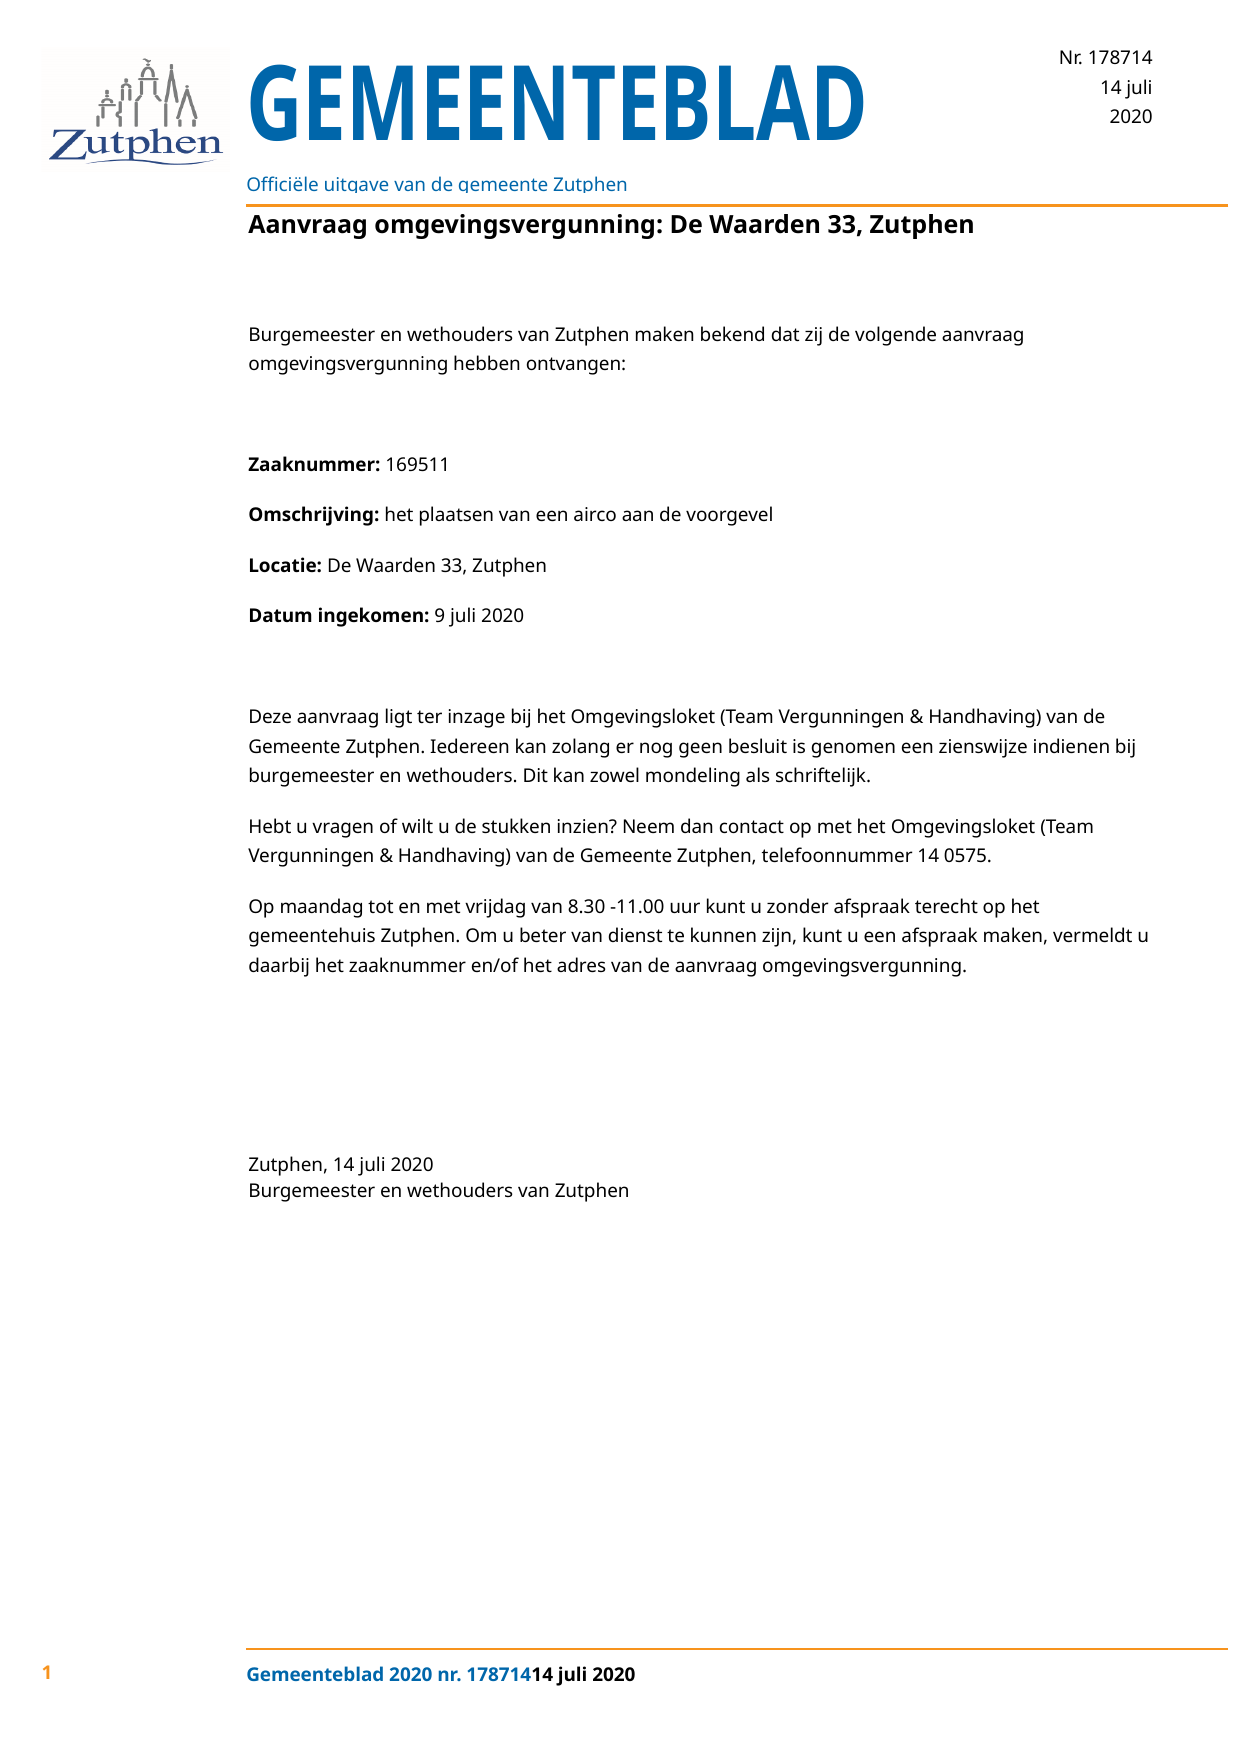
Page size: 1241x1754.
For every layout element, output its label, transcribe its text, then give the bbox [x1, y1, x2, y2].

text Zaaknummer: 169511 [248, 451, 1152, 477]
text Hebt u vragen of wilt u de stukken inzien? Neem dan contact op met het Omgevingsloket (Team Vergunningen & Handhaving) van de Gemeente Zutphen, telefoonnummer 14 0575. [248, 813, 1152, 868]
text Deze aanvraag ligt ter inzage bij het Omgevingsloket (Team Vergunningen & Handhaving) van de Gemeente Zutphen. Iedereen kan zolang er nog geen besluit is genomen een zienswijze indienen bij burgemeester en wethouders. Dit kan zowel mondeling als schriftelijk. [248, 703, 1152, 788]
text Burgemeester en wethouders van Zutphen [248, 1177, 1152, 1202]
text Locatie: De Waarden 33, Zutphen [248, 552, 1152, 578]
text Omschrijving: het plaatsen van een airco aan de voorgevel [248, 502, 1152, 527]
text Aanvraag omgevingsvergunning: De Waarden 33, Zutphen [248, 207, 1152, 241]
text Datum ingekomen: 9 juli 2020 [248, 602, 1152, 628]
text Zutphen, 14 juli 2020 [248, 1151, 1152, 1177]
text Burgemeester en wethouders van Zutphen maken bekend dat zij de volgende aanvraag omgevingsvergunning hebben ontvangen: [248, 321, 1152, 376]
picture [41, 47, 231, 172]
text Op maandag tot en met vrijdag van 8.30 -11.00 uur kunt u zonder afspraak terecht op het gemeentehuis Zutphen. Om u beter van dienst te kunnen zijn, kunt u een afspraak maken, vermeldt u daarbij het zaaknummer en/of het adres van de aanvraag omgevingsvergunning. [248, 893, 1152, 978]
